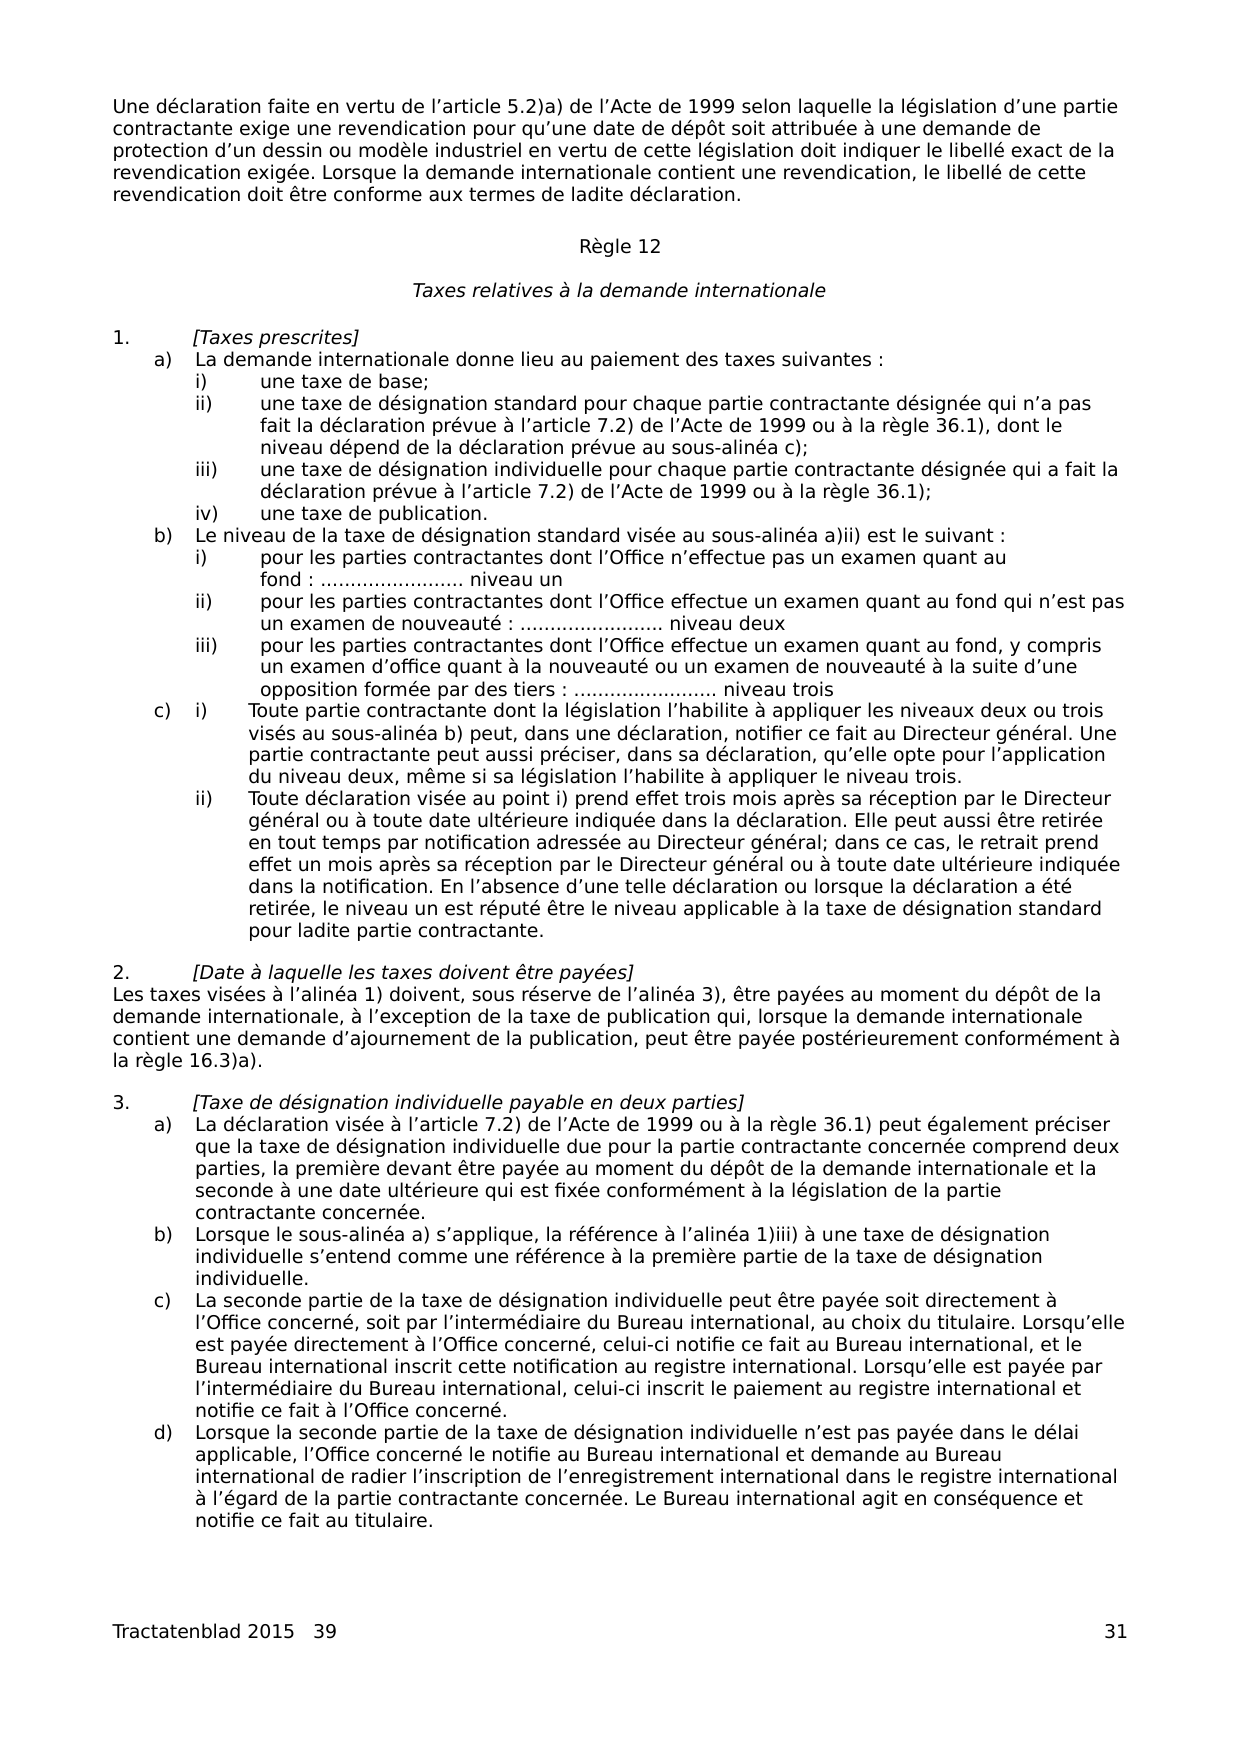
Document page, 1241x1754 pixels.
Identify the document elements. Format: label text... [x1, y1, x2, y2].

text ii) Toute déclaration visée au point i) prend effet trois mois après sa réception par le Directeur général ou à toute date ultérieure indiquée dans la déclaration. Elle peut aussi être retirée en tout temps par notification adressée au Directeur général; dans ce cas, le retrait prend effet un mois après sa réception par le Directeur général ou à toute date ultérieure indiquée dans la notification. En l’absence d’une telle déclaration ou lorsque la déclaration a été retirée, le niveau un est réputé être le niveau applicable à la taxe de désignation standard pour ladite partie contractante. [195, 788, 1128, 942]
text b) Lorsque le sous-alinéa a) s’applique, la référence à l’alinéa 1)iii) à une taxe de désignation individuelle s’entend comme une référence à la première partie de la taxe de désignation individuelle. [153, 1224, 1128, 1290]
text Une déclaration faite en vertu de l’article 5.2)a) de l’Acte de 1999 selon laquelle la législation d’une partie contractante exige une revendication pour qu’une date de dépôt soit attribuée à une demande de protection d’un dessin ou modèle industriel en vertu de cette législation doit indiquer le libellé exact de la revendication exigée. Lorsque la demande internationale contient une revendication, le libellé de cette revendication doit être conforme aux termes de ladite déclaration. [112, 96, 1128, 206]
text Les taxes visées à l’alinéa 1) doivent, sous réserve de l’alinéa 3), être payées au moment du dépôt de la demande internationale, à l’exception de la taxe de publication qui, lorsque la demande internationale contient une demande d’ajournement de la publication, peut être payée postérieurement conformément à la règle 16.3)a). [112, 984, 1128, 1072]
text iii) pour les parties contractantes dont l’Office effectue un examen quant au fond, y compris un examen d’office quant à la nouveauté ou un examen de nouveauté à la suite d’une opposition formée par des tiers : ........................ niveau trois [195, 634, 1128, 700]
text ii) pour les parties contractantes dont l’Office effectue un examen quant au fond qui n’est pas un examen de nouveauté : ........................ niveau deux [195, 591, 1128, 634]
text 3. [Taxe de désignation individuelle payable en deux parties] [112, 1092, 1128, 1114]
text c) La seconde partie de la taxe de désignation individuelle peut être payée soit directement à l’Office concerné, soit par l’intermédiaire du Bureau international, au choix du titulaire. Lorsqu’elle est payée directement à l’Office concerné, celui-ci notifie ce fait au Bureau international, et le Bureau international inscrit cette notification au registre international. Lorsqu’elle est payée par l’intermédiaire du Bureau international, celui-ci inscrit le paiement au registre international et notifie ce fait à l’Office concerné. [153, 1290, 1128, 1422]
text iv) une taxe de publication. [195, 503, 1128, 524]
text iii) une taxe de désignation individuelle pour chaque partie contractante désignée qui a fait la déclaration prévue à l’article 7.2) de l’Acte de 1999 ou à la règle 36.1); [195, 459, 1128, 503]
text a) La déclaration visée à l’article 7.2) de l’Acte de 1999 ou à la règle 36.1) peut également préciser que la taxe de désignation individuelle due pour la partie contractante concernée comprend deux parties, la première devant être payée au moment du dépôt de la demande internationale et la seconde à une date ultérieure qui est fixée conformément à la législation de la partie contractante concernée. [153, 1114, 1128, 1224]
text a) La demande internationale donne lieu au paiement des taxes suivantes : [153, 349, 1128, 371]
text d) Lorsque la seconde partie de la taxe de désignation individuelle n’est pas payée dans le délai applicable, l’Office concerné le notifie au Bureau international et demande au Bureau international de radier l’inscription de l’enregistrement international dans le registre international à l’égard de la partie contractante concernée. Le Bureau international agit en conséquence et notifie ce fait au titulaire. [153, 1422, 1128, 1532]
subtitle Règle 12 Taxes relatives à la demande internationale [112, 236, 1128, 302]
text ii) une taxe de désignation standard pour chaque partie contractante désignée qui n’a pas fait la déclaration prévue à l’article 7.2) de l’Acte de 1999 ou à la règle 36.1), dont le niveau dépend de la déclaration prévue au sous-alinéa c); [195, 393, 1128, 459]
text b) Le niveau de la taxe de désignation standard visée au sous-alinéa a)ii) est le suivant : [153, 524, 1128, 547]
text i) une taxe de base; [195, 371, 1128, 393]
text 2. [Date à laquelle les taxes doivent être payées] [112, 962, 1128, 984]
text 1. [Taxes prescrites] [112, 327, 1128, 349]
text i) pour les parties contractantes dont l’Office n’effectue pas un examen quant au fond : ........................ niveau un [195, 547, 1128, 591]
text c) i) Toute partie contractante dont la législation l’habilite à appliquer les niveaux deux ou trois visés au sous-alinéa b) peut, dans une déclaration, notifier ce fait au Directeur général. Une partie contractante peut aussi préciser, dans sa déclaration, qu’elle opte pour l’application du niveau deux, même si sa législation l’habilite à appliquer le niveau trois. [153, 700, 1128, 788]
